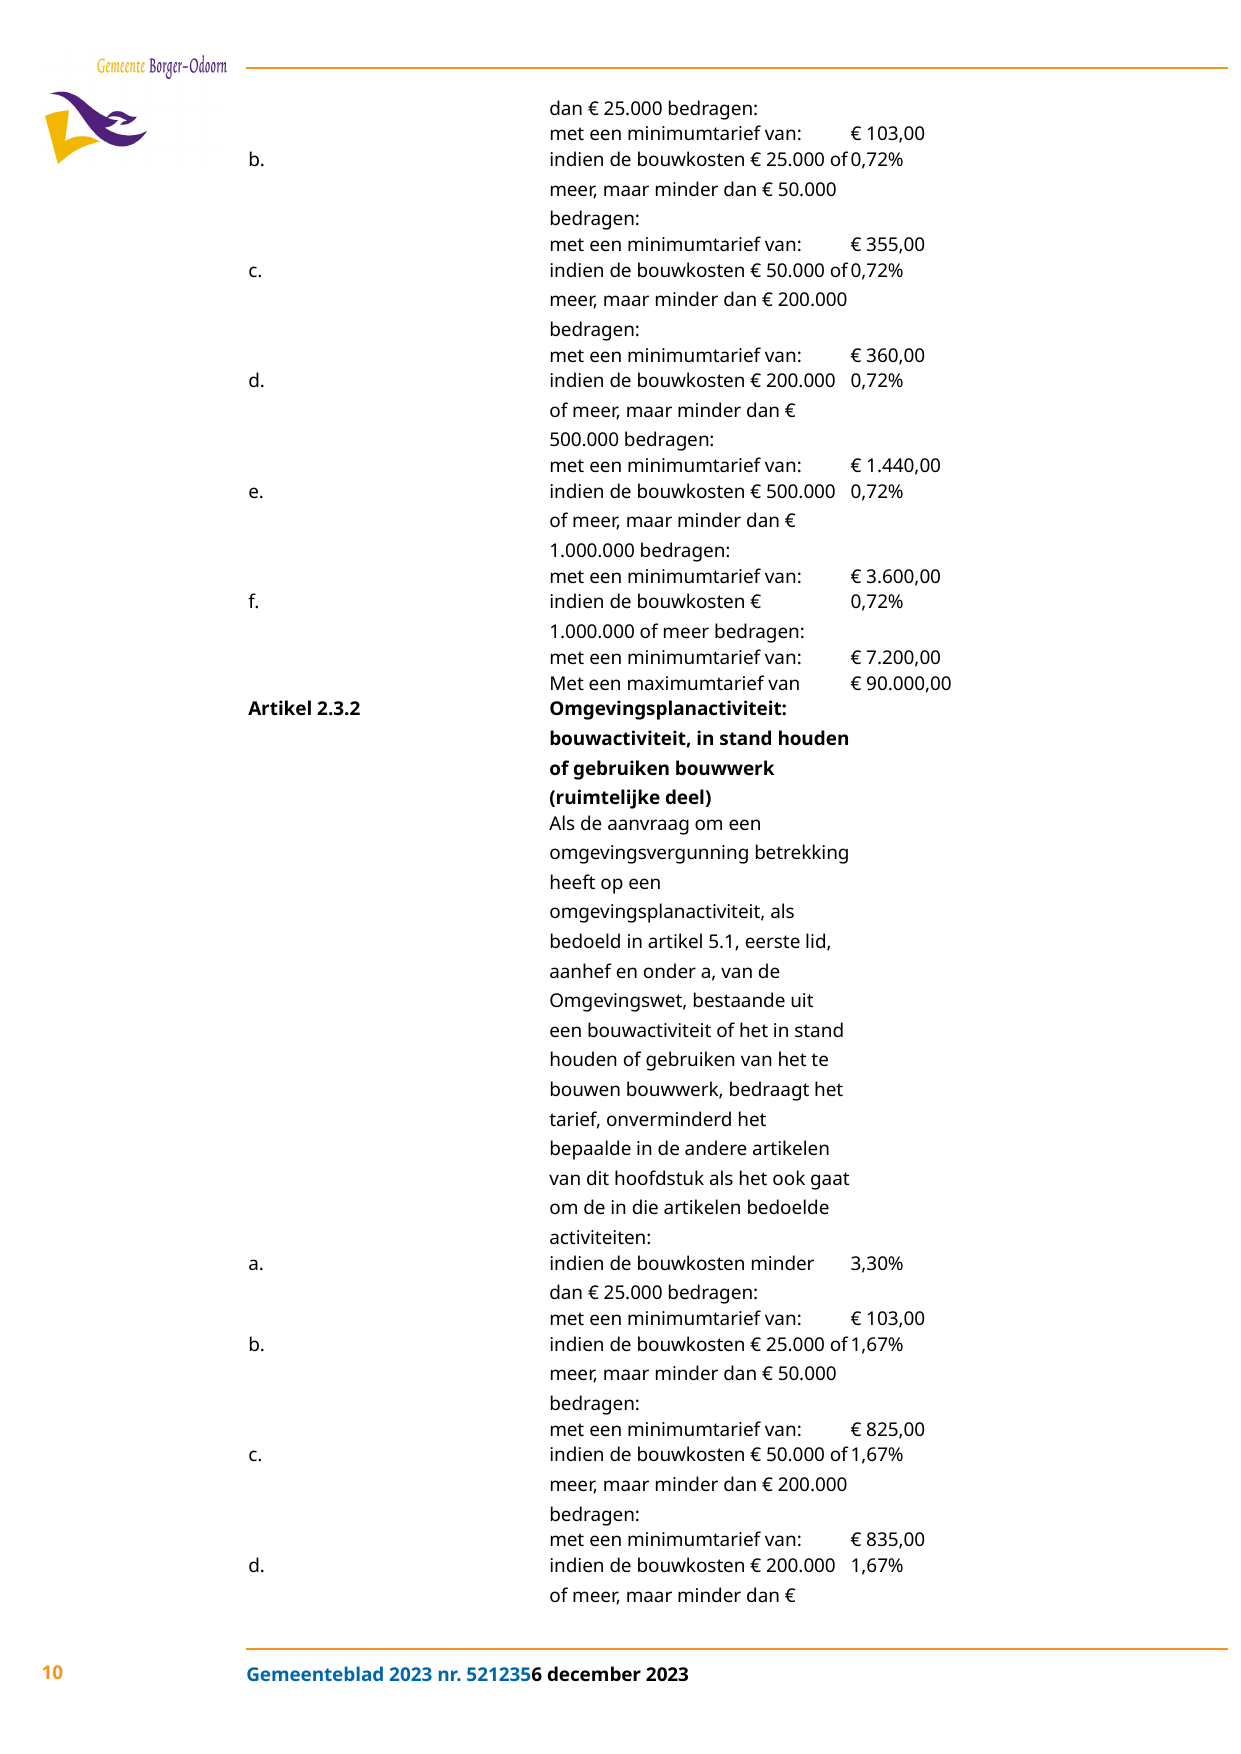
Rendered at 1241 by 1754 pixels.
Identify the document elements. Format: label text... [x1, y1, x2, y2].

table_cell indien de bouwkosten € 50.000 of meer, maar minder dan € 200.000 bedragen: [549, 257, 850, 342]
table_cell indien de bouwkosten € 500.000 of meer, maar minder dan € 1.000.000 bedragen: [549, 478, 850, 563]
table_cell € 835,00 [850, 1526, 1152, 1552]
table_cell met een minimumtarief van: [549, 1526, 850, 1552]
table_cell 0,72% [850, 589, 1152, 644]
table_cell [248, 563, 549, 589]
table_cell met een minimumtarief van: [549, 121, 850, 146]
table_cell c. [248, 1442, 549, 1526]
table_cell indien de bouwkosten € 1.000.000 of meer bedragen: [549, 589, 850, 644]
table_cell 1,67% [850, 1552, 1152, 1607]
table_cell met een minimumtarief van: [549, 342, 850, 367]
table_cell [248, 670, 549, 696]
table_cell [248, 95, 549, 121]
table_cell € 355,00 [850, 231, 1152, 257]
table_cell [248, 1526, 549, 1552]
table_cell € 3.600,00 [850, 563, 1152, 589]
table_cell b. [248, 146, 549, 231]
table_cell Omgevingsplanactiviteit: bouwactiviteit, in stand houden of gebruiken bouwwerk (ruimtelijke deel) [549, 696, 850, 810]
table_cell 0,72% [850, 257, 1152, 342]
table_cell d. [248, 368, 549, 452]
table_cell € 825,00 [850, 1416, 1152, 1442]
table_cell [248, 644, 549, 670]
table_cell met een minimumtarief van: [549, 563, 850, 589]
picture [41, 47, 231, 172]
table_cell met een minimumtarief van: [549, 1416, 850, 1442]
table_cell indien de bouwkosten € 50.000 of meer, maar minder dan € 200.000 bedragen: [549, 1442, 850, 1526]
table_cell met een minimumtarief van: [549, 231, 850, 257]
table_cell e. [248, 478, 549, 563]
table_cell € 7.200,00 [850, 644, 1152, 670]
table_cell [248, 810, 549, 1250]
table_cell indien de bouwkosten € 25.000 of meer, maar minder dan € 50.000 bedragen: [549, 1331, 850, 1416]
table_cell € 360,00 [850, 342, 1152, 367]
table_cell [850, 696, 1152, 810]
table_cell Met een maximumtarief van [549, 670, 850, 696]
table_cell a. [248, 1250, 549, 1305]
table_cell 0,72% [850, 146, 1152, 231]
table_cell € 103,00 [850, 1305, 1152, 1331]
table_cell indien de bouwkosten € 25.000 of meer, maar minder dan € 50.000 bedragen: [549, 146, 850, 231]
table_cell Als de aanvraag om een omgevingsvergunning betrekking heeft op een omgevingsplanactiviteit, als bedoeld in artikel 5.1, eerste lid, aanhef en onder a, van de Omgevingswet, bestaande uit een bouwactiviteit of het in stand houden of gebruiken van het te bouwen bouwwerk, bedraagt het tarief, onverminderd het bepaalde in de andere artikelen van dit hoofdstuk als het ook gaat om de in die artikelen bedoelde activiteiten: [549, 810, 850, 1250]
table_cell [248, 1416, 549, 1442]
table_cell [248, 342, 549, 367]
table_cell 3,30% [850, 1250, 1152, 1305]
table_cell [850, 95, 1152, 121]
table_cell [248, 231, 549, 257]
table_cell b. [248, 1331, 549, 1416]
table_cell Artikel 2.3.2 [248, 696, 549, 810]
table_cell dan € 25.000 bedragen: [549, 95, 850, 121]
table_cell 0,72% [850, 478, 1152, 563]
table_cell met een minimumtarief van: [549, 453, 850, 478]
table_cell [248, 1305, 549, 1331]
table_cell € 90.000,00 [850, 670, 1152, 696]
table_cell indien de bouwkosten € 200.000 of meer, maar minder dan € [549, 1552, 850, 1607]
table_cell met een minimumtarief van: [549, 1305, 850, 1331]
table_cell € 1.440,00 [850, 453, 1152, 478]
table_cell [248, 453, 549, 478]
table_cell [248, 121, 549, 146]
table_cell 1,67% [850, 1442, 1152, 1526]
table_cell 1,67% [850, 1331, 1152, 1416]
table_cell f. [248, 589, 549, 644]
table_cell d. [248, 1552, 549, 1607]
table_cell indien de bouwkosten € 200.000 of meer, maar minder dan € 500.000 bedragen: [549, 368, 850, 452]
table_cell € 103,00 [850, 121, 1152, 146]
table_cell [850, 810, 1152, 1250]
table_cell indien de bouwkosten minder dan € 25.000 bedragen: [549, 1250, 850, 1305]
table_cell 0,72% [850, 368, 1152, 452]
table_cell met een minimumtarief van: [549, 644, 850, 670]
table_cell c. [248, 257, 549, 342]
